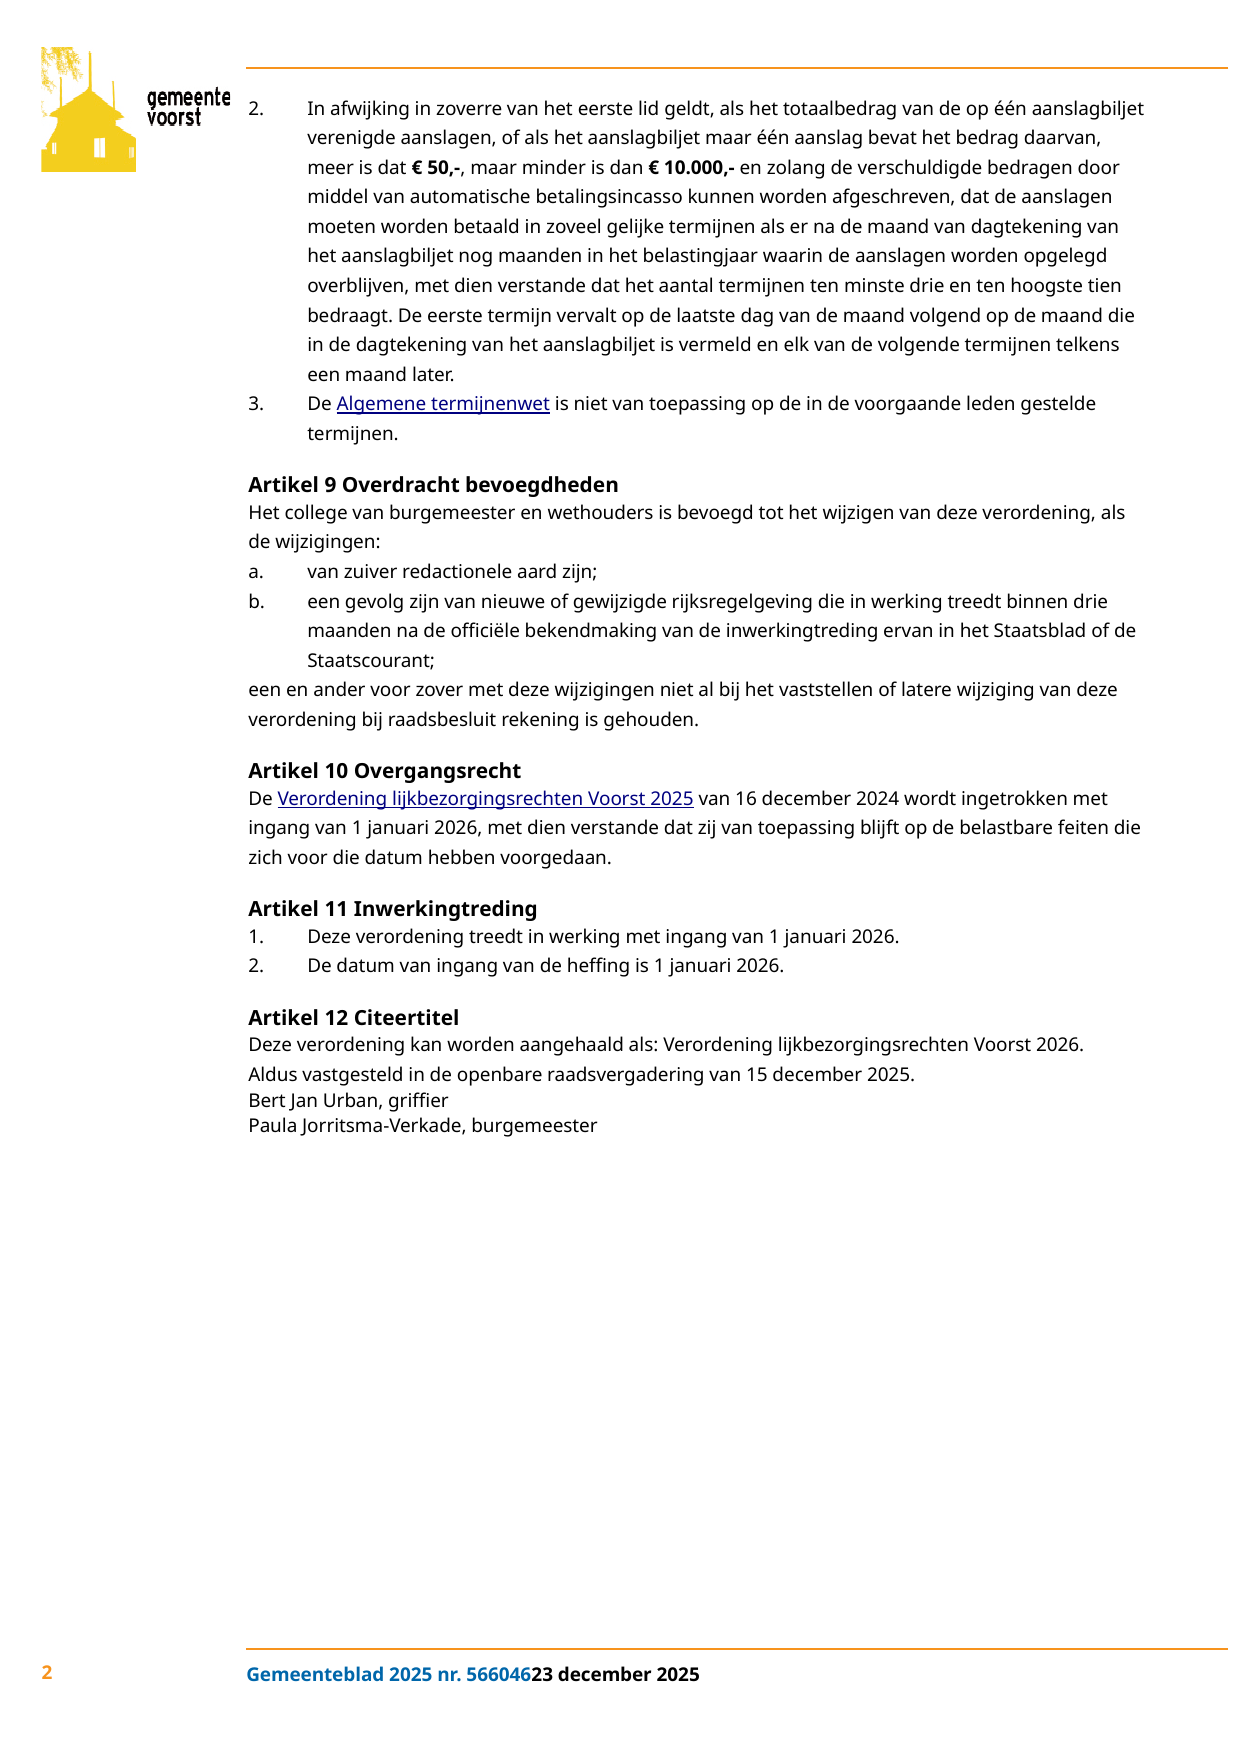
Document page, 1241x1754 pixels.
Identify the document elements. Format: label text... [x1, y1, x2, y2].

text Het college van burgemeester en wethouders is bevoegd tot het wijzigen van deze verordening, als de wijzigingen: [248, 499, 1152, 554]
list Deze verordening treedt in werking met ingang van 1 januari 2026. [248, 923, 1152, 949]
list De Algemene termijnenwet is niet van toepassing op de in de voorgaande leden gestelde termijnen. [248, 391, 1152, 446]
text Artikel 11 Inwerkingtreding [248, 894, 1152, 923]
text Artikel 9 Overdracht bevoegdheden [248, 471, 1152, 499]
list een gevolg zijn van nieuwe of gewijzigde rijksregelgeving die in werking treedt binnen drie maanden na de officiële bekendmaking van de inwerkingtreding ervan in het Staatsblad of de Staatscourant; [248, 588, 1152, 673]
text Artikel 10 Overgangsrecht [248, 757, 1152, 785]
text Bert Jan Urban, griffier [248, 1087, 1152, 1112]
text Artikel 12 Citeertitel [248, 1003, 1152, 1031]
list van zuiver redactionele aard zijn; [248, 558, 1152, 584]
picture [41, 47, 231, 172]
text Aldus vastgesteld in de openbare raadsvergadering van 15 december 2025. [248, 1061, 1152, 1087]
list De datum van ingang van de heffing is 1 januari 2026. [248, 953, 1152, 978]
text De Verordening lijkbezorgingsrechten Voorst 2025 van 16 december 2024 wordt ingetrokken met ingang van 1 januari 2026, met dien verstande dat zij van toepassing blijft op de belastbare feiten die zich voor die datum hebben voorgedaan. [248, 785, 1152, 870]
list In afwijking in zoverre van het eerste lid geldt, als het totaalbedrag van de op één aanslagbiljet verenigde aanslagen, of als het aanslagbiljet maar één aanslag bevat het bedrag daarvan, meer is dat € 50,-, maar minder is dan € 10.000,- en zolang de verschuldigde bedragen door middel van automatische betalingsincasso kunnen worden afgeschreven, dat de aanslagen moeten worden betaald in zoveel gelijke termijnen als er na de maand van dagtekening van het aanslagbiljet nog maanden in het belastingjaar waarin de aanslagen worden opgelegd overblijven, met dien verstande dat het aantal termijnen ten minste drie en ten hoogste tien bedraagt. De eerste termijn vervalt op de laatste dag van de maand volgend op de maand die in de dagtekening van het aanslagbiljet is vermeld en elk van de volgende termijnen telkens een maand later. [248, 95, 1152, 387]
text een en ander voor zover met deze wijzigingen niet al bij het vaststellen of latere wijziging van deze verordening bij raadsbesluit rekening is gehouden. [248, 677, 1152, 732]
text Paula Jorritsma-Verkade, burgemeester [248, 1112, 1152, 1138]
text Deze verordening kan worden aangehaald als: Verordening lijkbezorgingsrechten Voorst 2026. [248, 1031, 1152, 1057]
